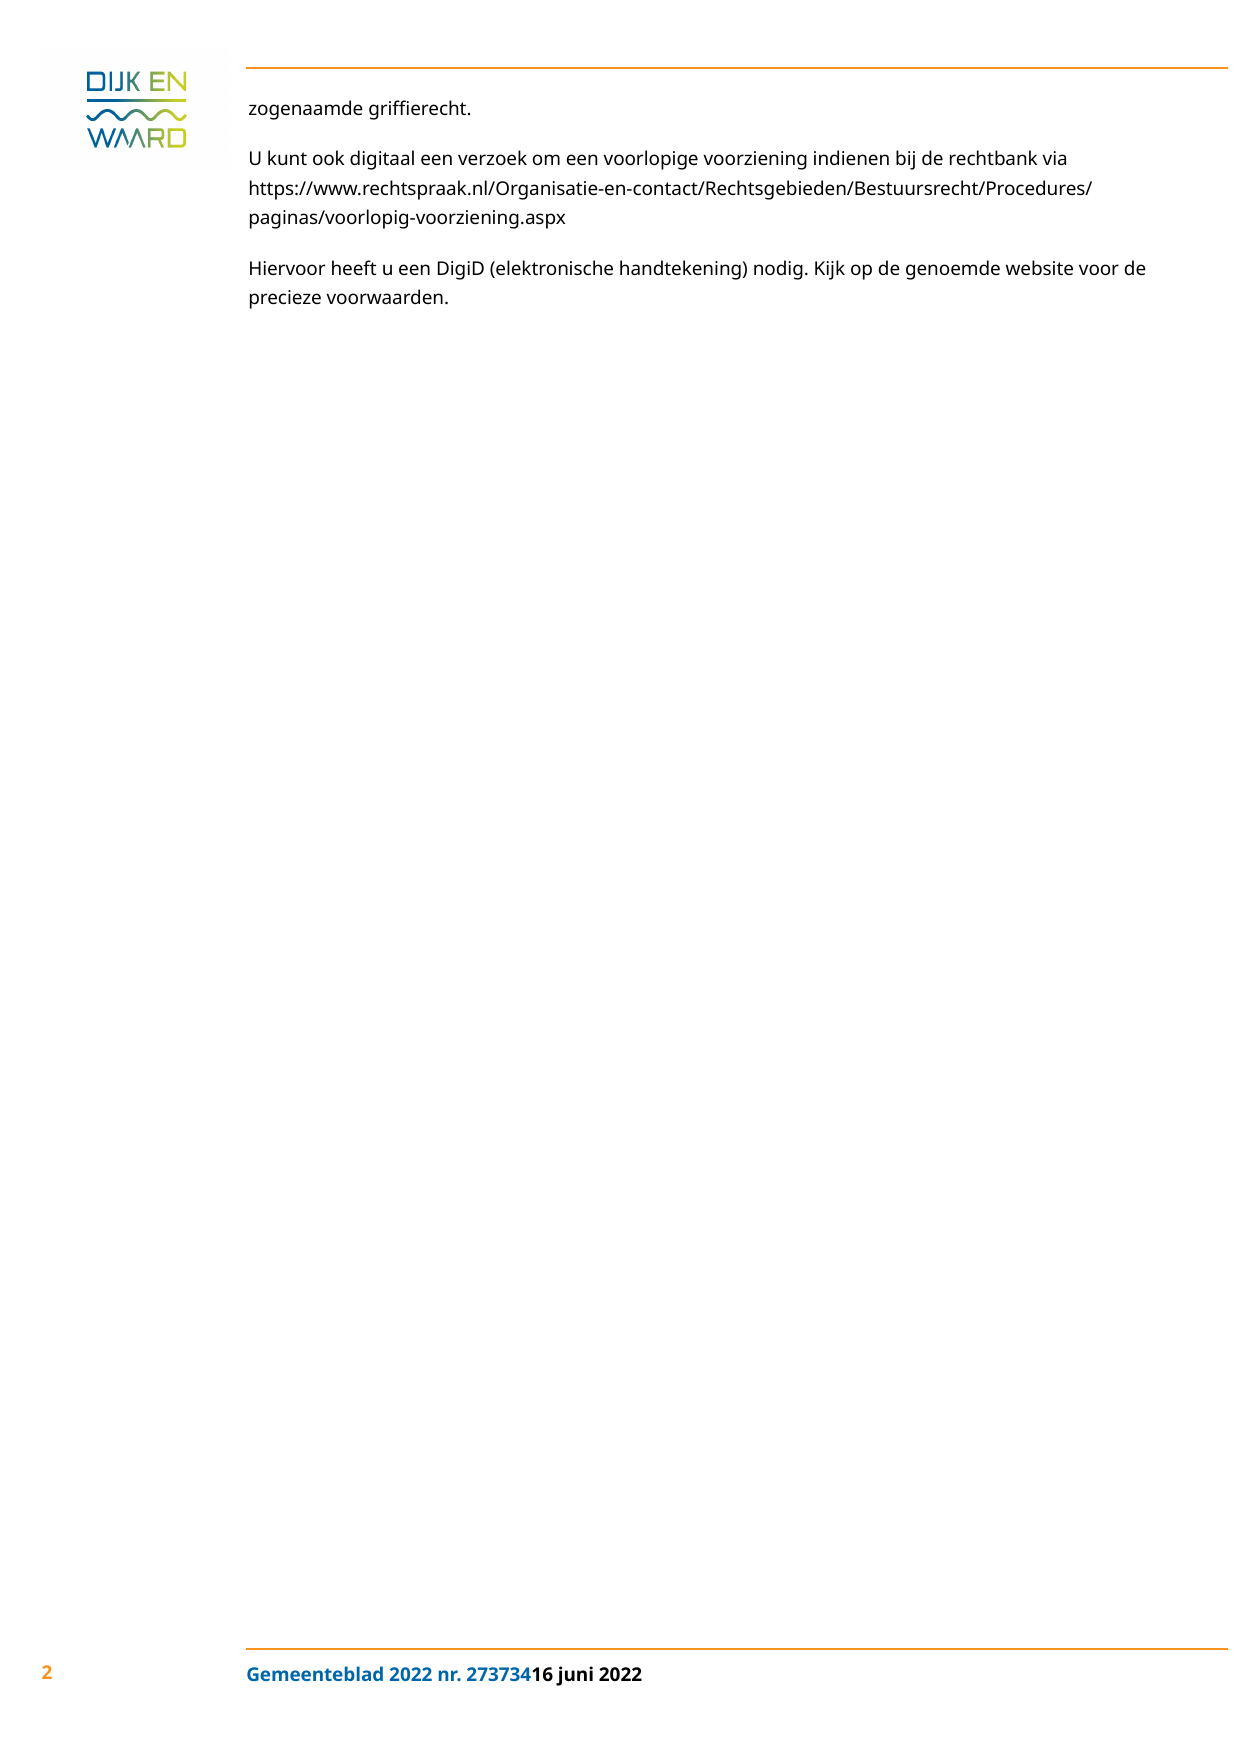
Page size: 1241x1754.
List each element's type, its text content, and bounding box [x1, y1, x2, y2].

picture [41, 47, 231, 172]
text U kunt ook digitaal een verzoek om een voorlopige voorziening indienen bij de rechtbank via https://www.rechtspraak.nl/Organisatie-en-contact/Rechtsgebieden/Bestuursrecht/Procedures/paginas/voorlopig-voorziening.aspx [248, 145, 1152, 230]
text zogenaamde griffierecht. [248, 95, 1152, 121]
text Hiervoor heeft u een DigiD (elektronische handtekening) nodig. Kijk op de genoemde website voor de precieze voorwaarden. [248, 255, 1152, 310]
